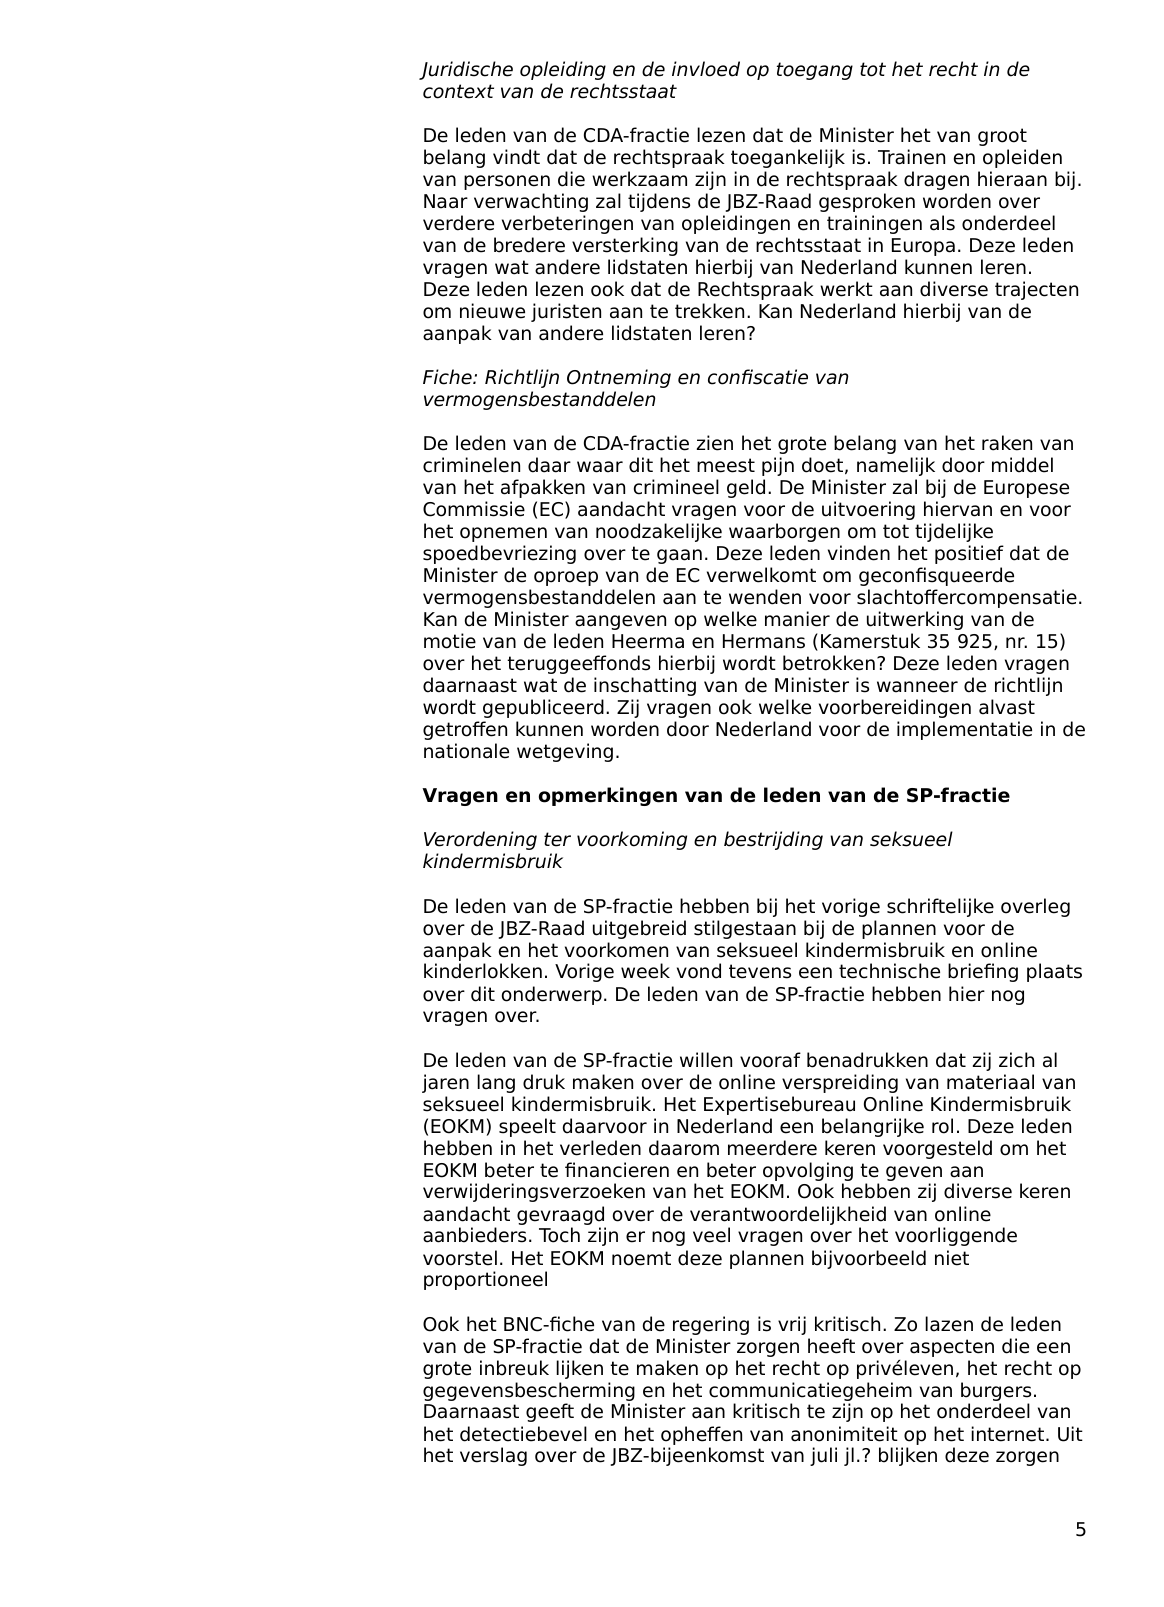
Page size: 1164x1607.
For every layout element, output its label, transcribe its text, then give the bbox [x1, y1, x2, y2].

subtitle Vragen en opmerkingen van de leden van de SP-fractie [422, 785, 1087, 807]
text De leden van de CDA-fractie zien het grote belang van het raken van criminelen daar waar dit het meest pijn doet, namelijk door middel van het afpakken van crimineel geld. De Minister zal bij de Europese Commissie (EC) aandacht vragen voor de uitvoering hiervan en voor het opnemen van noodzakelijke waarborgen om tot tijdelijke spoedbevriezing over te gaan. Deze leden vinden het positief dat de Minister de oproep van de EC verwelkomt om geconfisqueerde vermogensbestanddelen aan te wenden voor slachtoffercompensatie. Kan de Minister aangeven op welke manier de uitwerking van de motie van de leden Heerma en Hermans (Kamerstuk 35 925, nr. 15) over het teruggeeffonds hierbij wordt betrokken? Deze leden vragen daarnaast wat de inschatting van de Minister is wanneer de richtlijn wordt gepubliceerd. Zij vragen ook welke voorbereidingen alvast getroffen kunnen worden door Nederland voor de implementatie in de nationale wetgeving. [422, 433, 1087, 763]
text De leden van de SP-fractie willen vooraf benadrukken dat zij zich al jaren lang druk maken over de online verspreiding van materiaal van seksueel kindermisbruik. Het Expertisebureau Online Kindermisbruik (EOKM) speelt daarvoor in Nederland een belangrijke rol. Deze leden hebben in het verleden daarom meerdere keren voorgesteld om het EOKM beter te financieren en beter opvolging te geven aan verwijderingsverzoeken van het EOKM. Ook hebben zij diverse keren aandacht gevraagd over de verantwoordelijkheid van online aanbieders. Toch zijn er nog veel vragen over het voorliggende voorstel. Het EOKM noemt deze plannen bijvoorbeeld niet proportioneel [422, 1049, 1087, 1291]
subtitle Fiche: Richtlijn Ontneming en confiscatie van vermogensbestanddelen [422, 367, 1087, 411]
subtitle Juridische opleiding en de invloed op toegang tot het recht in de context van de rechtsstaat [422, 59, 1087, 103]
text Verordening ter voorkoming en bestrijding van seksueel kindermisbruik [422, 829, 1087, 873]
text De leden van de CDA-fractie lezen dat de Minister het van groot belang vindt dat de rechtspraak toegankelijk is. Trainen en opleiden van personen die werkzaam zijn in de rechtspraak dragen hieraan bij. Naar verwachting zal tijdens de JBZ-Raad gesproken worden over verdere verbeteringen van opleidingen en trainingen als onderdeel van de bredere versterking van de rechtsstaat in Europa. Deze leden vragen wat andere lidstaten hierbij van Nederland kunnen leren. Deze leden lezen ook dat de Rechtspraak werkt aan diverse trajecten om nieuwe juristen aan te trekken. Kan Nederland hierbij van de aanpak van andere lidstaten leren? [422, 125, 1087, 345]
text De leden van de SP-fractie hebben bij het vorige schriftelijke overleg over de JBZ-Raad uitgebreid stilgestaan bij de plannen voor de aanpak en het voorkomen van seksueel kindermisbruik en online kinderlokken. Vorige week vond tevens een technische briefing plaats over dit onderwerp. De leden van de SP-fractie hebben hier nog vragen over. [422, 896, 1087, 1027]
text Ook het BNC-fiche van de regering is vrij kritisch. Zo lazen de leden van de SP-fractie dat de Minister zorgen heeft over aspecten die een grote inbreuk lijken te maken op het recht op privéleven, het recht op gegevensbescherming en het communicatiegeheim van burgers. Daarnaast geeft de Minister aan kritisch te zijn op het onderdeel van het detectiebevel en het opheffen van anonimiteit op het internet. Uit het verslag over de JBZ-bijeenkomst van juli jl.? blijken deze zorgen [422, 1313, 1087, 1467]
